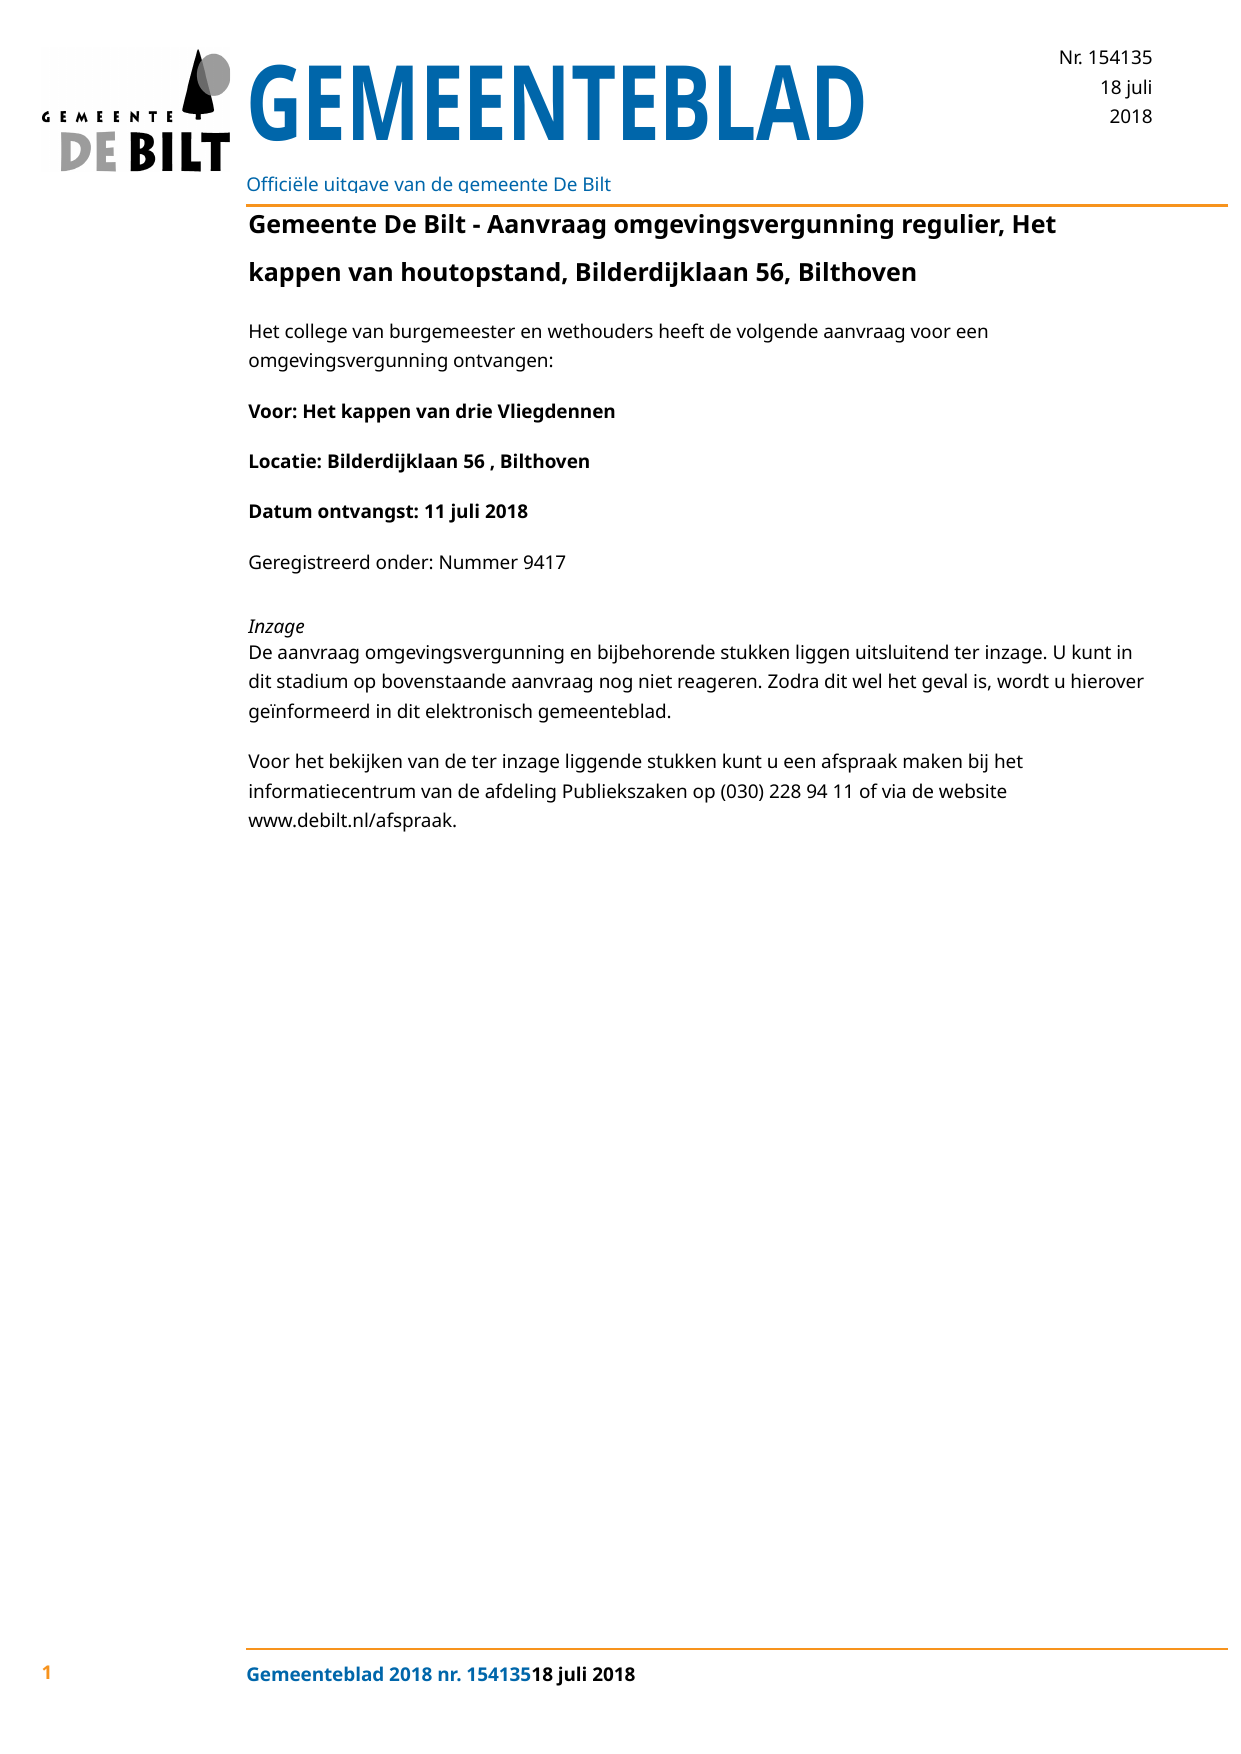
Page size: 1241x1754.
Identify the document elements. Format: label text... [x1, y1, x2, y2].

text De aanvraag omgevingsvergunning en bijbehorende stukken liggen uitsluitend ter inzage. U kunt in dit stadium op bovenstaande aanvraag nog niet reageren. Zodra dit wel het geval is, wordt u hierover geïnformeerd in dit elektronisch gemeenteblad. [248, 639, 1152, 724]
text Voor: Het kappen van drie Vliegdennen [248, 398, 1152, 424]
text Het college van burgemeester en wethouders heeft de volgende aanvraag voor een omgevingsvergunning ontvangen: [248, 318, 1152, 373]
text Inzage [248, 613, 1152, 639]
text Datum ontvangst: 11 juli 2018 [248, 499, 1152, 524]
text Voor het bekijken van de ter inzage liggende stukken kunt u een afspraak maken bij het informatiecentrum van de afdeling Publiekszaken op (030) 228 94 11 of via de website www.debilt.nl/afspraak. [248, 748, 1152, 833]
text Locatie: Bilderdijklaan 56 , Bilthoven [248, 448, 1152, 474]
text Gemeente De Bilt - Aanvraag omgevingsvergunning regulier, Het kappen van houtopstand, Bilderdijklaan 56, Bilthoven [248, 207, 1152, 288]
picture [41, 47, 231, 172]
text Geregistreerd onder: Nummer 9417 [248, 549, 1152, 575]
